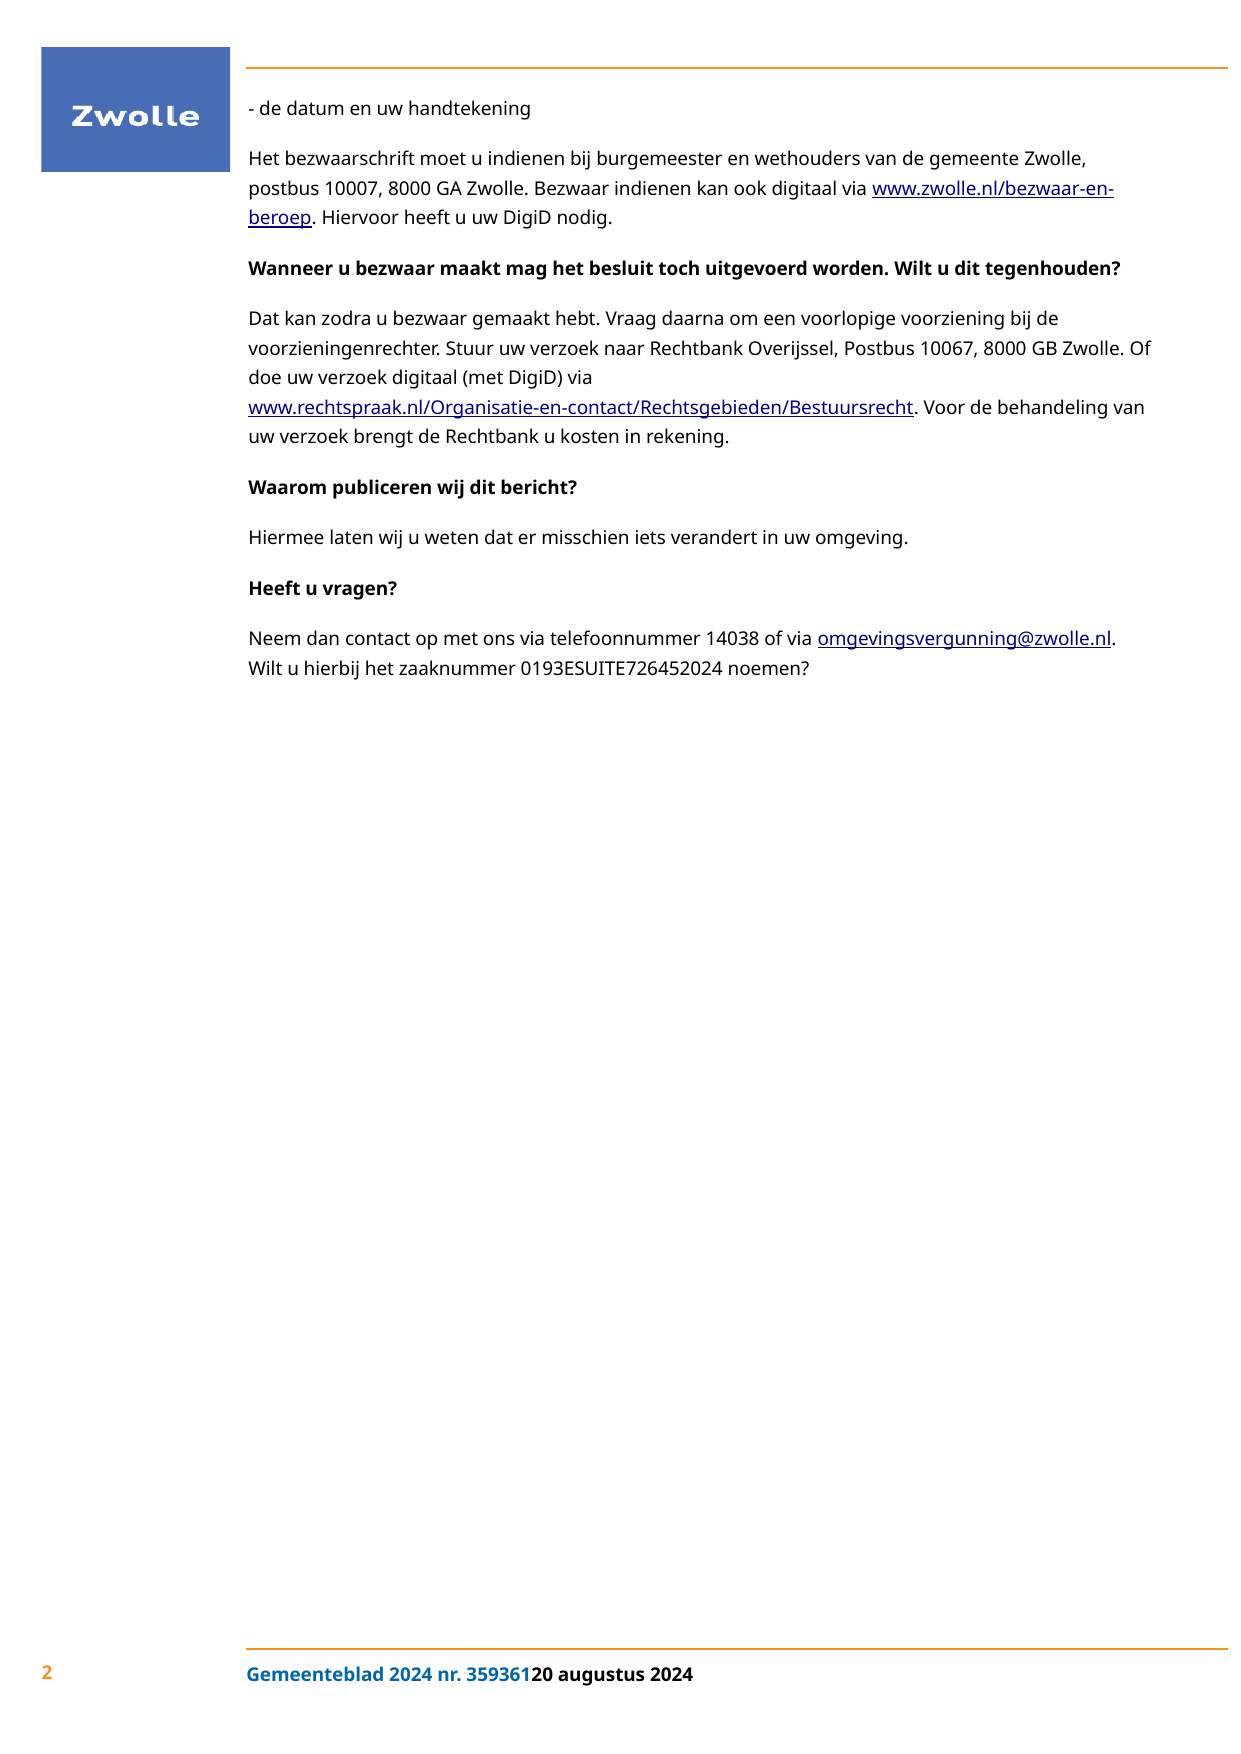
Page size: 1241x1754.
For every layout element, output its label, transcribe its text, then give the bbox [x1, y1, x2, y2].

text Het bezwaarschrift moet u indienen bij burgemeester en wethouders van de gemeente Zwolle, postbus 10007, 8000 GA Zwolle. Bezwaar indienen kan ook digitaal via www.zwolle.nl/bezwaar-en-beroep. Hiervoor heeft u uw DigiD nodig. [248, 145, 1152, 230]
text Neem dan contact op met ons via telefoonnummer 14038 of via omgevingsvergunning@zwolle.nl. Wilt u hierbij het zaaknummer 0193ESUITE726452024 noemen? [248, 625, 1152, 681]
text Hiermee laten wij u weten dat er misschien iets verandert in uw omgeving. [248, 524, 1152, 550]
picture [41, 47, 231, 172]
text - de datum en uw handtekening [248, 95, 1152, 121]
text Wanneer u bezwaar maakt mag het besluit toch uitgevoerd worden. Wilt u dit tegenhouden? [248, 255, 1152, 281]
text Heeft u vragen? [248, 575, 1152, 601]
text Waarom publiceren wij dit bericht? [248, 474, 1152, 500]
text Dat kan zodra u bezwaar gemaakt hebt. Vraag daarna om een voorlopige voorziening bij de voorzieningenrechter. Stuur uw verzoek naar Rechtbank Overijssel, Postbus 10067, 8000 GB Zwolle. Of doe uw verzoek digitaal (met DigiD) via www.rechtspraak.nl/Organisatie-en-contact/Rechtsgebieden/Bestuursrecht. Voor de behandeling van uw verzoek brengt de Rechtbank u kosten in rekening. [248, 305, 1152, 449]
